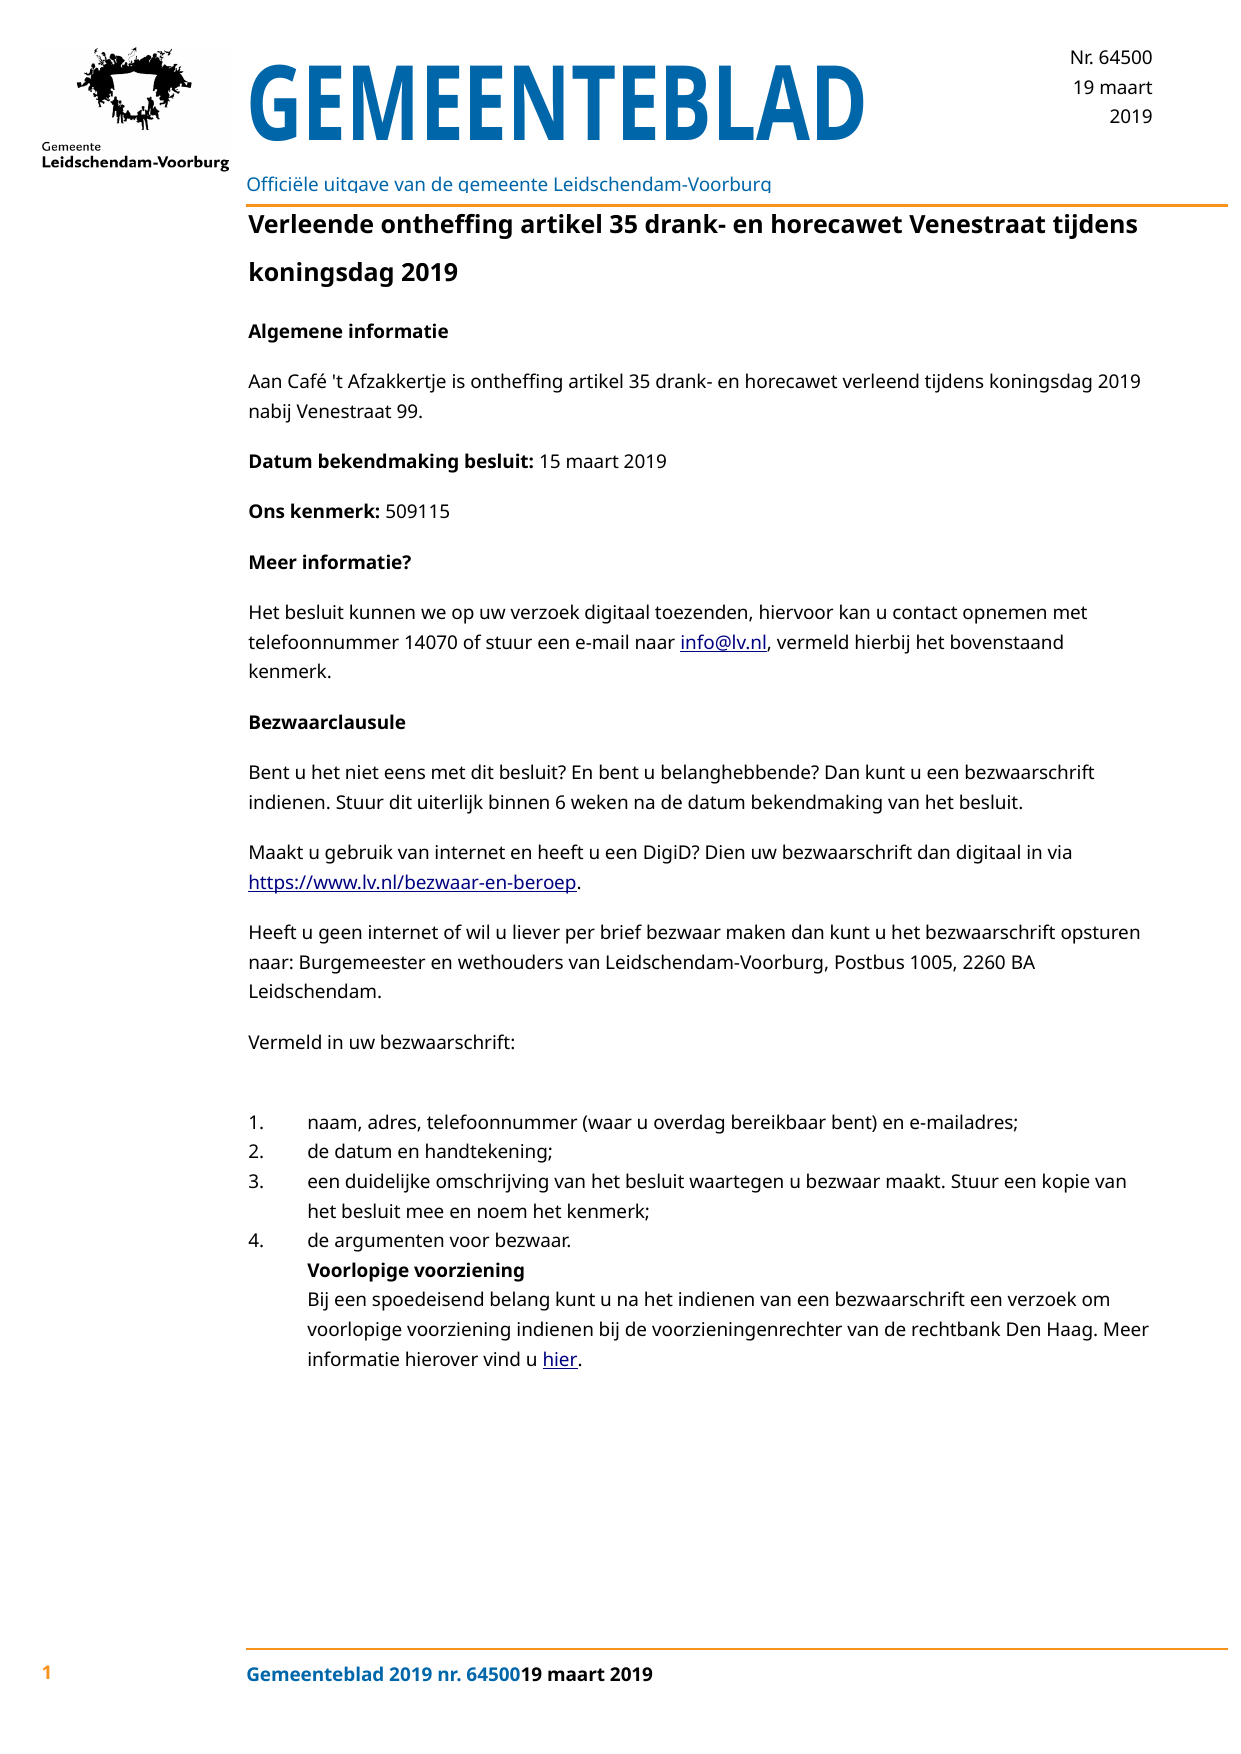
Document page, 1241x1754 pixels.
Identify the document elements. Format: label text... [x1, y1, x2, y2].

list naam, adres, telefoonnummer (waar u overdag bereikbaar bent) en e-mailadres; [248, 1109, 1152, 1135]
text Heeft u geen internet of wil u liever per brief bezwaar maken dan kunt u het bezwaarschrift opsturen naar: Burgemeester en wethouders van Leidschendam-Voorburg, Postbus 1005, 2260 BA Leidschendam. [248, 919, 1152, 1004]
list de argumenten voor bezwaar. [248, 1227, 1152, 1253]
list Voorlopige voorziening [248, 1257, 1152, 1283]
picture [41, 47, 231, 172]
text Ons kenmerk: 509115 [248, 499, 1152, 524]
list een duidelijke omschrijving van het besluit waartegen u bezwaar maakt. Stuur een kopie van het besluit mee en noem het kenmerk; [248, 1168, 1152, 1224]
text Meer informatie? [248, 549, 1152, 575]
list Bij een spoedeisend belang kunt u na het indienen van een bezwaarschrift een verzoek om voorlopige voorziening indienen bij de voorzieningenrechter van de rechtbank Den Haag. Meer informatie hierover vind u hier. [248, 1287, 1152, 1372]
text Algemene informatie [248, 318, 1152, 344]
list de datum en handtekening; [248, 1139, 1152, 1164]
text Het besluit kunnen we op uw verzoek digitaal toezenden, hiervoor kan u contact opnemen met telefoonnummer 14070 of stuur een e-mail naar info@lv.nl, vermeld hierbij het bovenstaand kenmerk. [248, 599, 1152, 684]
text Bent u het niet eens met dit besluit? En bent u belanghebbende? Dan kunt u een bezwaarschrift indienen. Stuur dit uiterlijk binnen 6 weken na de datum bekendmaking van het besluit. [248, 759, 1152, 815]
text Vermeld in uw bezwaarschrift: [248, 1029, 1152, 1055]
text Datum bekendmaking besluit: 15 maart 2019 [248, 448, 1152, 474]
text Verleende ontheffing artikel 35 drank- en horecawet Venestraat tijdens koningsdag 2019 [248, 207, 1152, 288]
text Bezwaarclausule [248, 709, 1152, 735]
text Maakt u gebruik van internet en heeft u een DigiD? Dien uw bezwaarschrift dan digitaal in via https://www.lv.nl/bezwaar-en-beroep. [248, 839, 1152, 895]
text Aan Café 't Afzakkertje is ontheffing artikel 35 drank- en horecawet verleend tijdens koningsdag 2019 nabij Venestraat 99. [248, 368, 1152, 424]
